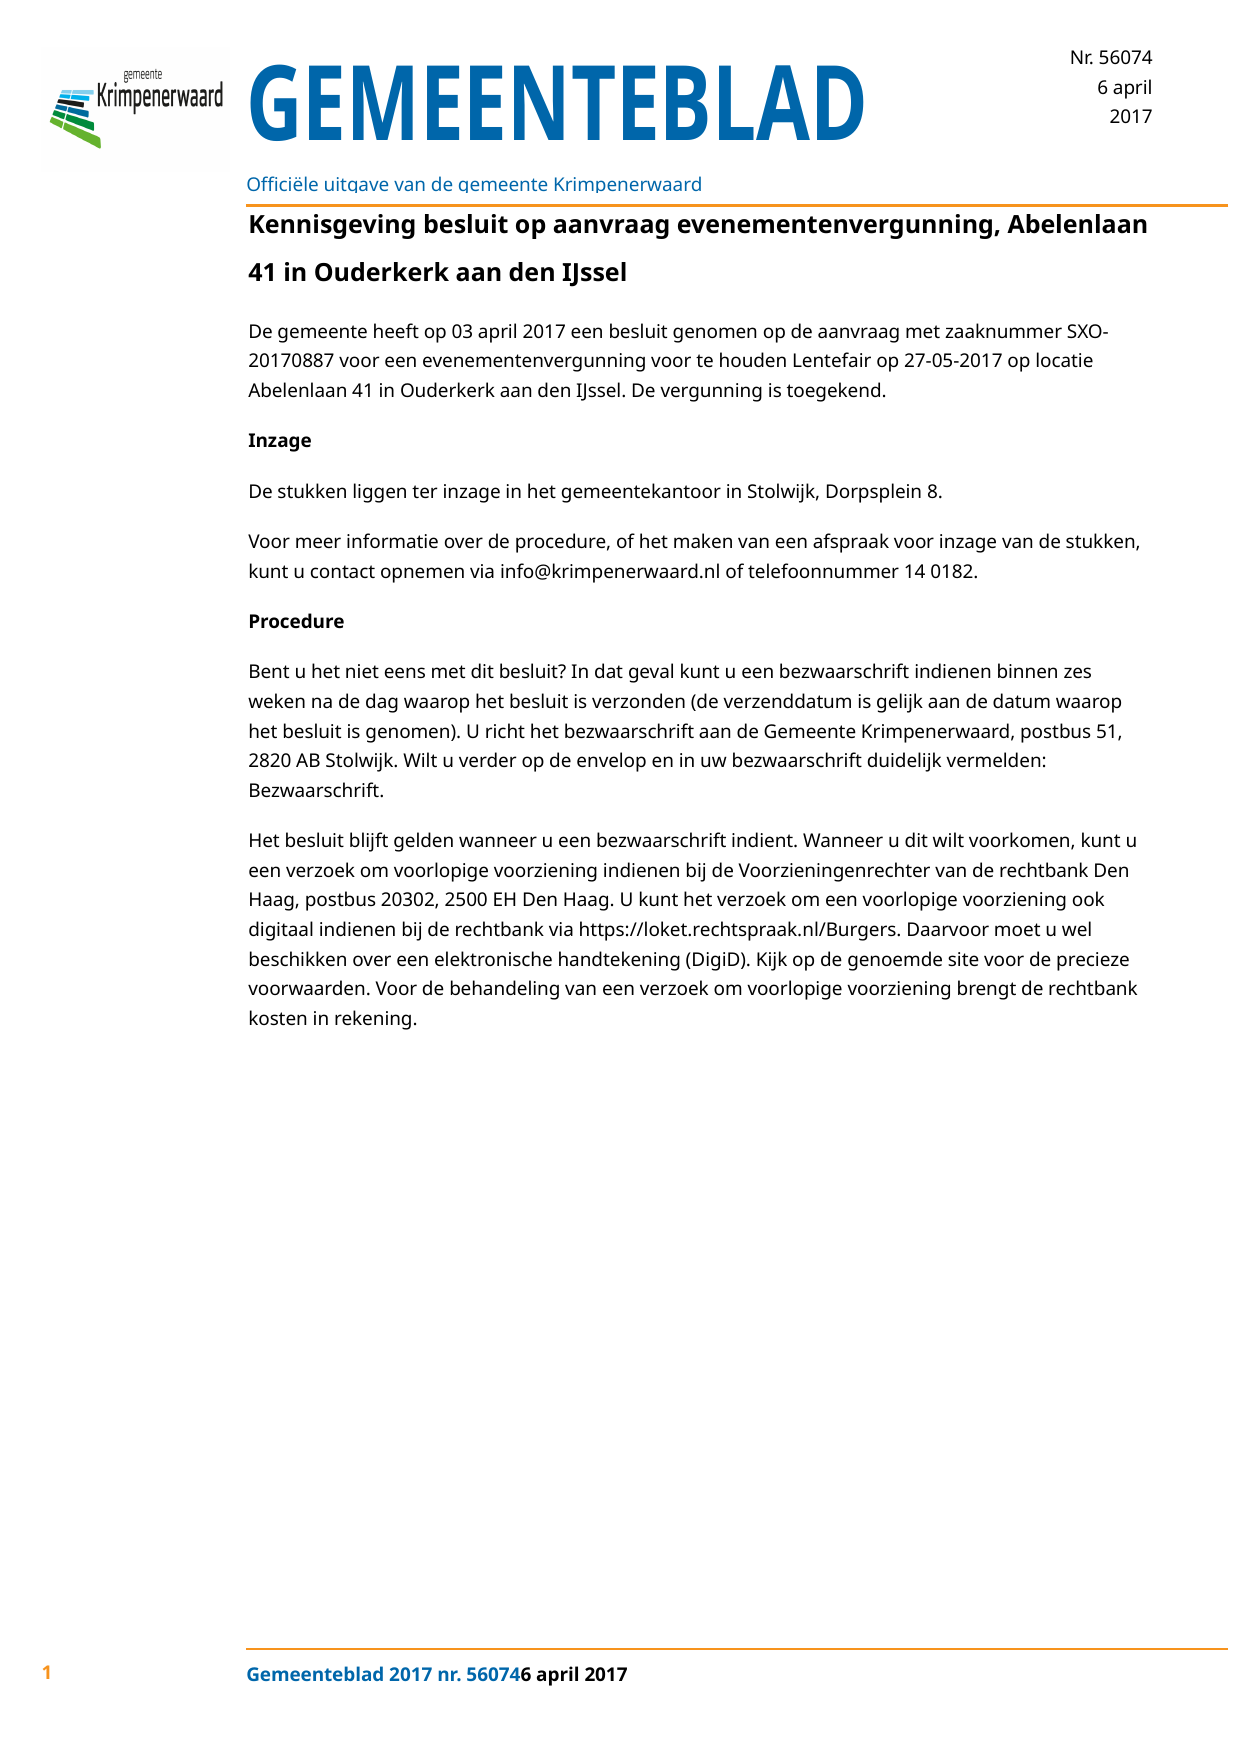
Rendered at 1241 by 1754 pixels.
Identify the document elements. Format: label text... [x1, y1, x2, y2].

picture [41, 47, 231, 172]
text Het besluit blijft gelden wanneer u een bezwaarschrift indient. Wanneer u dit wilt voorkomen, kunt u een verzoek om voorlopige voorziening indienen bij de Voorzieningenrechter van de rechtbank Den Haag, postbus 20302, 2500 EH Den Haag. U kunt het verzoek om een voorlopige voorziening ook digitaal indienen bij de rechtbank via https://loket.rechtspraak.nl/Burgers. Daarvoor moet u wel beschikken over een elektronische handtekening (DigiD). Kijk op de genoemde site voor de precieze voorwaarden. Voor de behandeling van een verzoek om voorlopige voorziening brengt de rechtbank kosten in rekening. [248, 827, 1152, 1031]
text De gemeente heeft op 03 april 2017 een besluit genomen op de aanvraag met zaaknummer SXO-20170887 voor een evenementenvergunning voor te houden Lentefair op 27-05-2017 op locatie Abelenlaan 41 in Ouderkerk aan den IJssel. De vergunning is toegekend. [248, 318, 1152, 403]
text Inzage [248, 427, 1152, 453]
text Bent u het niet eens met dit besluit? In dat geval kunt u een bezwaarschrift indienen binnen zes weken na de dag waarop het besluit is verzonden (de verzenddatum is gelijk aan de datum waarop het besluit is genomen). U richt het bezwaarschrift aan de Gemeente Krimpenerwaard, postbus 51, 2820 AB Stolwijk. Wilt u verder op de envelop en in uw bezwaarschrift duidelijk vermelden: Bezwaarschrift. [248, 659, 1152, 803]
text Kennisgeving besluit op aanvraag evenementenvergunning, Abelenlaan 41 in Ouderkerk aan den IJssel [248, 207, 1152, 288]
text Procedure [248, 608, 1152, 634]
text De stukken liggen ter inzage in het gemeentekantoor in Stolwijk, Dorpsplein 8. [248, 478, 1152, 504]
text Voor meer informatie over de procedure, of het maken van een afspraak voor inzage van de stukken, kunt u contact opnemen via info@krimpenerwaard.nl of telefoonnummer 14 0182. [248, 528, 1152, 584]
